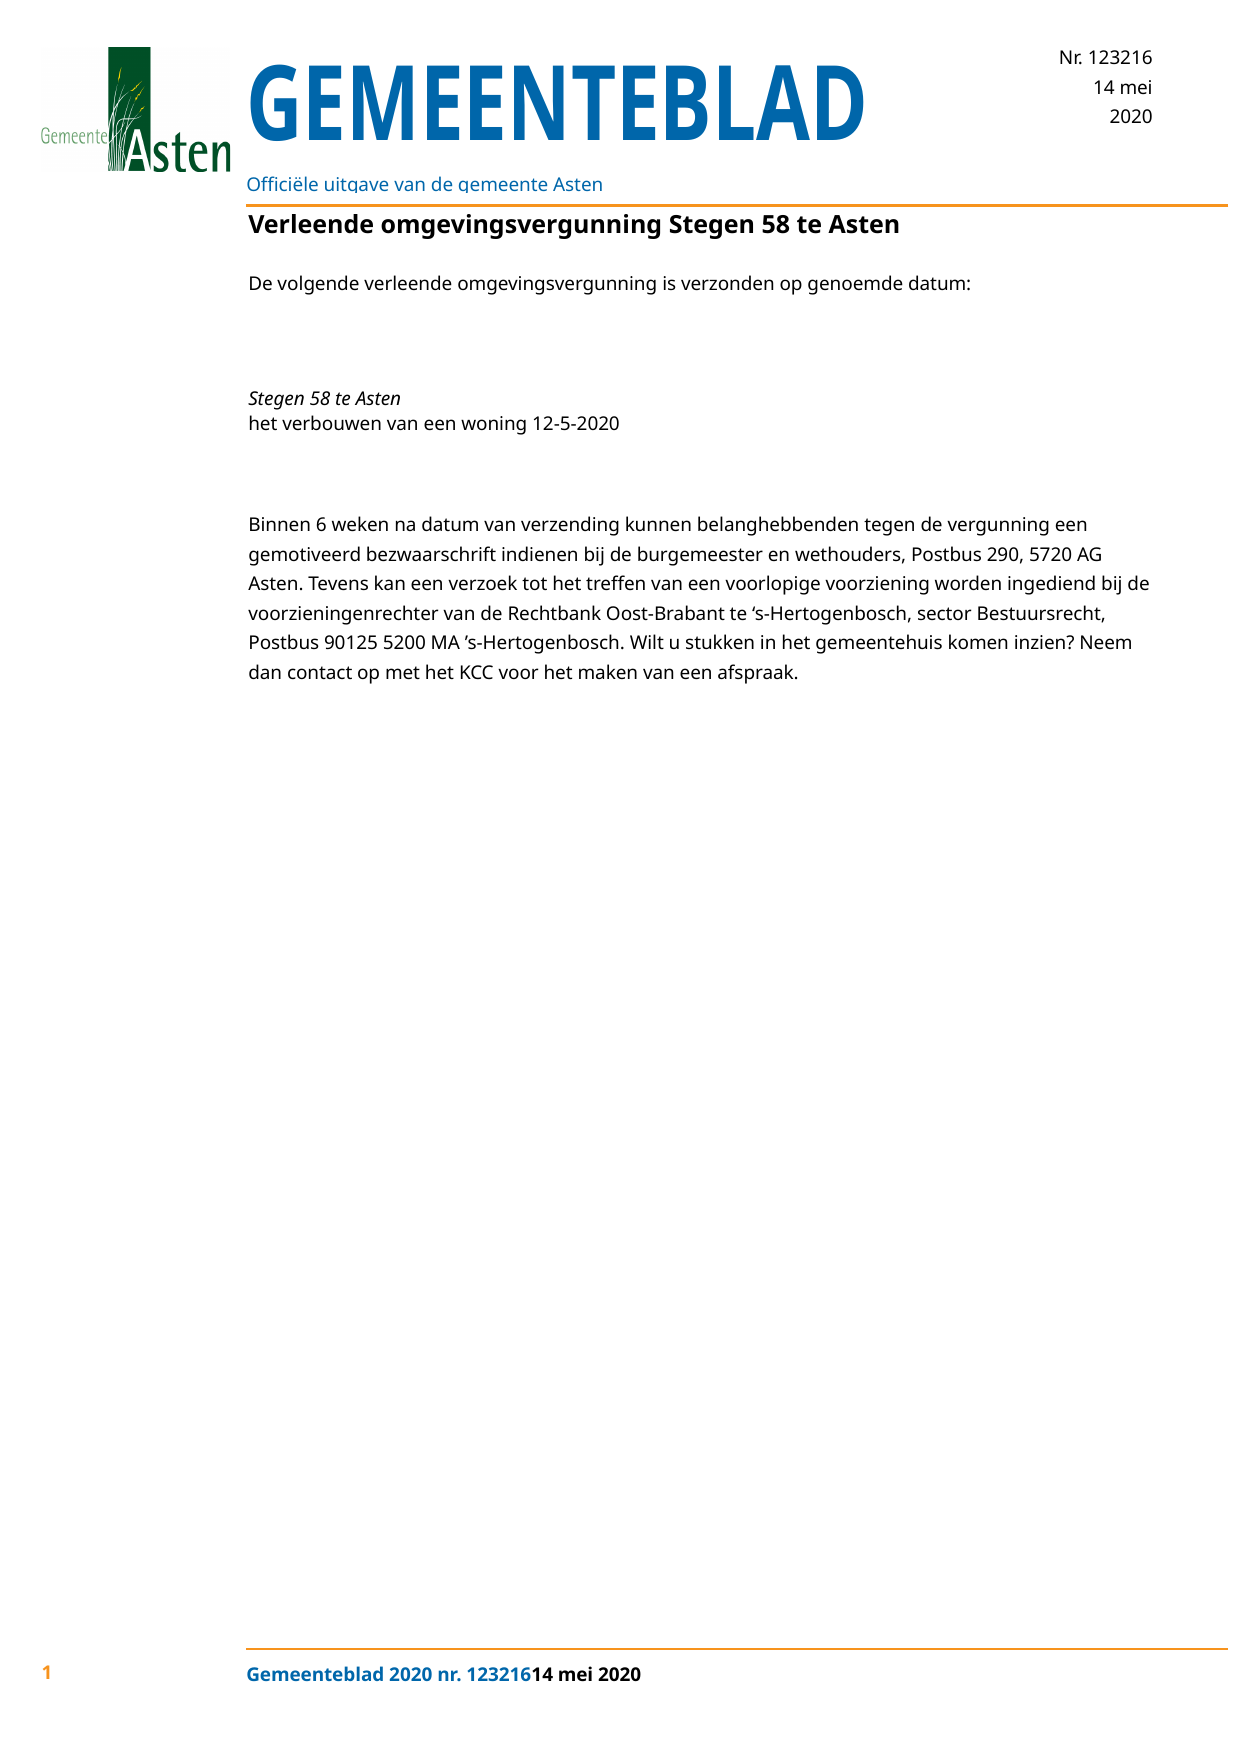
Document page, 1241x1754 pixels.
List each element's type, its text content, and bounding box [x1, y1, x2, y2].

picture [41, 47, 231, 172]
text het verbouwen van een woning 12-5-2020 [248, 410, 1152, 436]
text Binnen 6 weken na datum van verzending kunnen belanghebbenden tegen de vergunning een gemotiveerd bezwaarschrift indienen bij de burgemeester en wethouders, Postbus 290, 5720 AG Asten. Tevens kan een verzoek tot het treffen van een voorlopige voorziening worden ingediend bij de voorzieningenrechter van de Rechtbank Oost-Brabant te ‘s-Hertogenbosch, sector Bestuursrecht, Postbus 90125 5200 MA ’s-Hertogenbosch. Wilt u stukken in het gemeentehuis komen inzien? Neem dan contact op met het KCC voor het maken van een afspraak. [248, 511, 1152, 685]
text De volgende verleende omgevingsvergunning is verzonden op genoemde datum: [248, 270, 1152, 296]
text Verleende omgevingsvergunning Stegen 58 te Asten [248, 207, 1152, 241]
text Stegen 58 te Asten [248, 385, 1152, 410]
